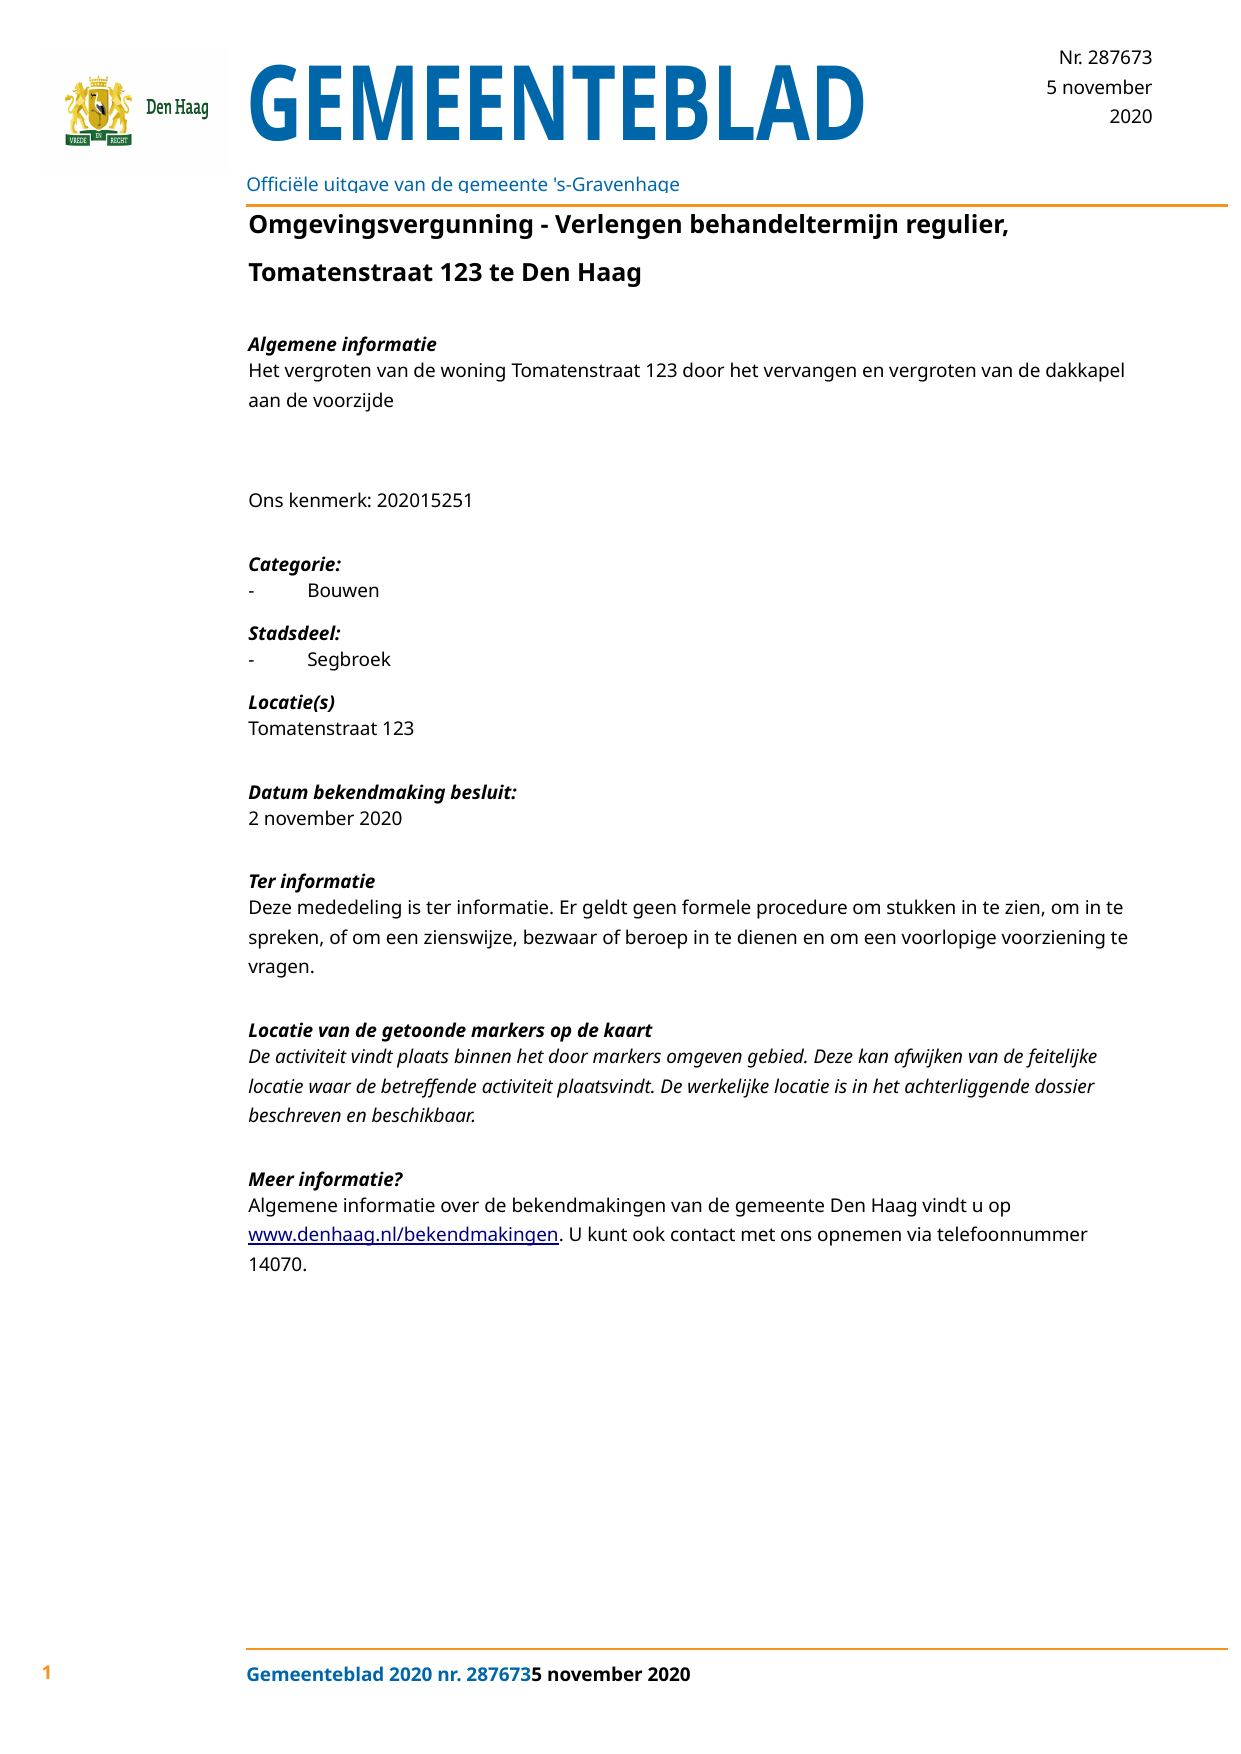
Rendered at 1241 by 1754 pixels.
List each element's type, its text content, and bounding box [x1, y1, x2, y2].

list Segbroek [248, 646, 1152, 672]
text Categorie: [248, 552, 1152, 577]
text Locatie(s) [248, 689, 1152, 715]
text Meer informatie? [248, 1166, 1152, 1192]
text Ter informatie [248, 869, 1152, 894]
text Stadsdeel: [248, 620, 1152, 646]
picture [41, 47, 231, 172]
text Deze mededeling is ter informatie. Er geldt geen formele procedure om stukken in te zien, om in te spreken, of om een zienswijze, bezwaar of beroep in te dienen en om een voorlopige voorziening te vragen. [248, 894, 1152, 979]
text Het vergroten van de woning Tomatenstraat 123 door het vervangen en vergroten van de dakkapel aan de voorzijde [248, 357, 1152, 412]
text De activiteit vindt plaats binnen het door markers omgeven gebied. Deze kan afwijken van de feitelijke locatie waar de betreffende activiteit plaatsvindt. De werkelijke locatie is in het achterliggende dossier beschreven en beschikbaar. [248, 1043, 1152, 1128]
text Tomatenstraat 123 [248, 715, 1152, 741]
text 2 november 2020 [248, 805, 1152, 830]
text Algemene informatie over de bekendmakingen van de gemeente Den Haag vindt u op www.denhaag.nl/bekendmakingen. U kunt ook contact met ons opnemen via telefoonnummer 14070. [248, 1192, 1152, 1277]
text Datum bekendmaking besluit: [248, 779, 1152, 805]
text Locatie van de getoonde markers op de kaart [248, 1017, 1152, 1043]
text Algemene informatie [248, 331, 1152, 357]
list Bouwen [248, 577, 1152, 603]
text Ons kenmerk: 202015251 [248, 488, 1152, 513]
text Omgevingsvergunning - Verlengen behandeltermijn regulier, Tomatenstraat 123 te Den Haag [248, 207, 1152, 288]
